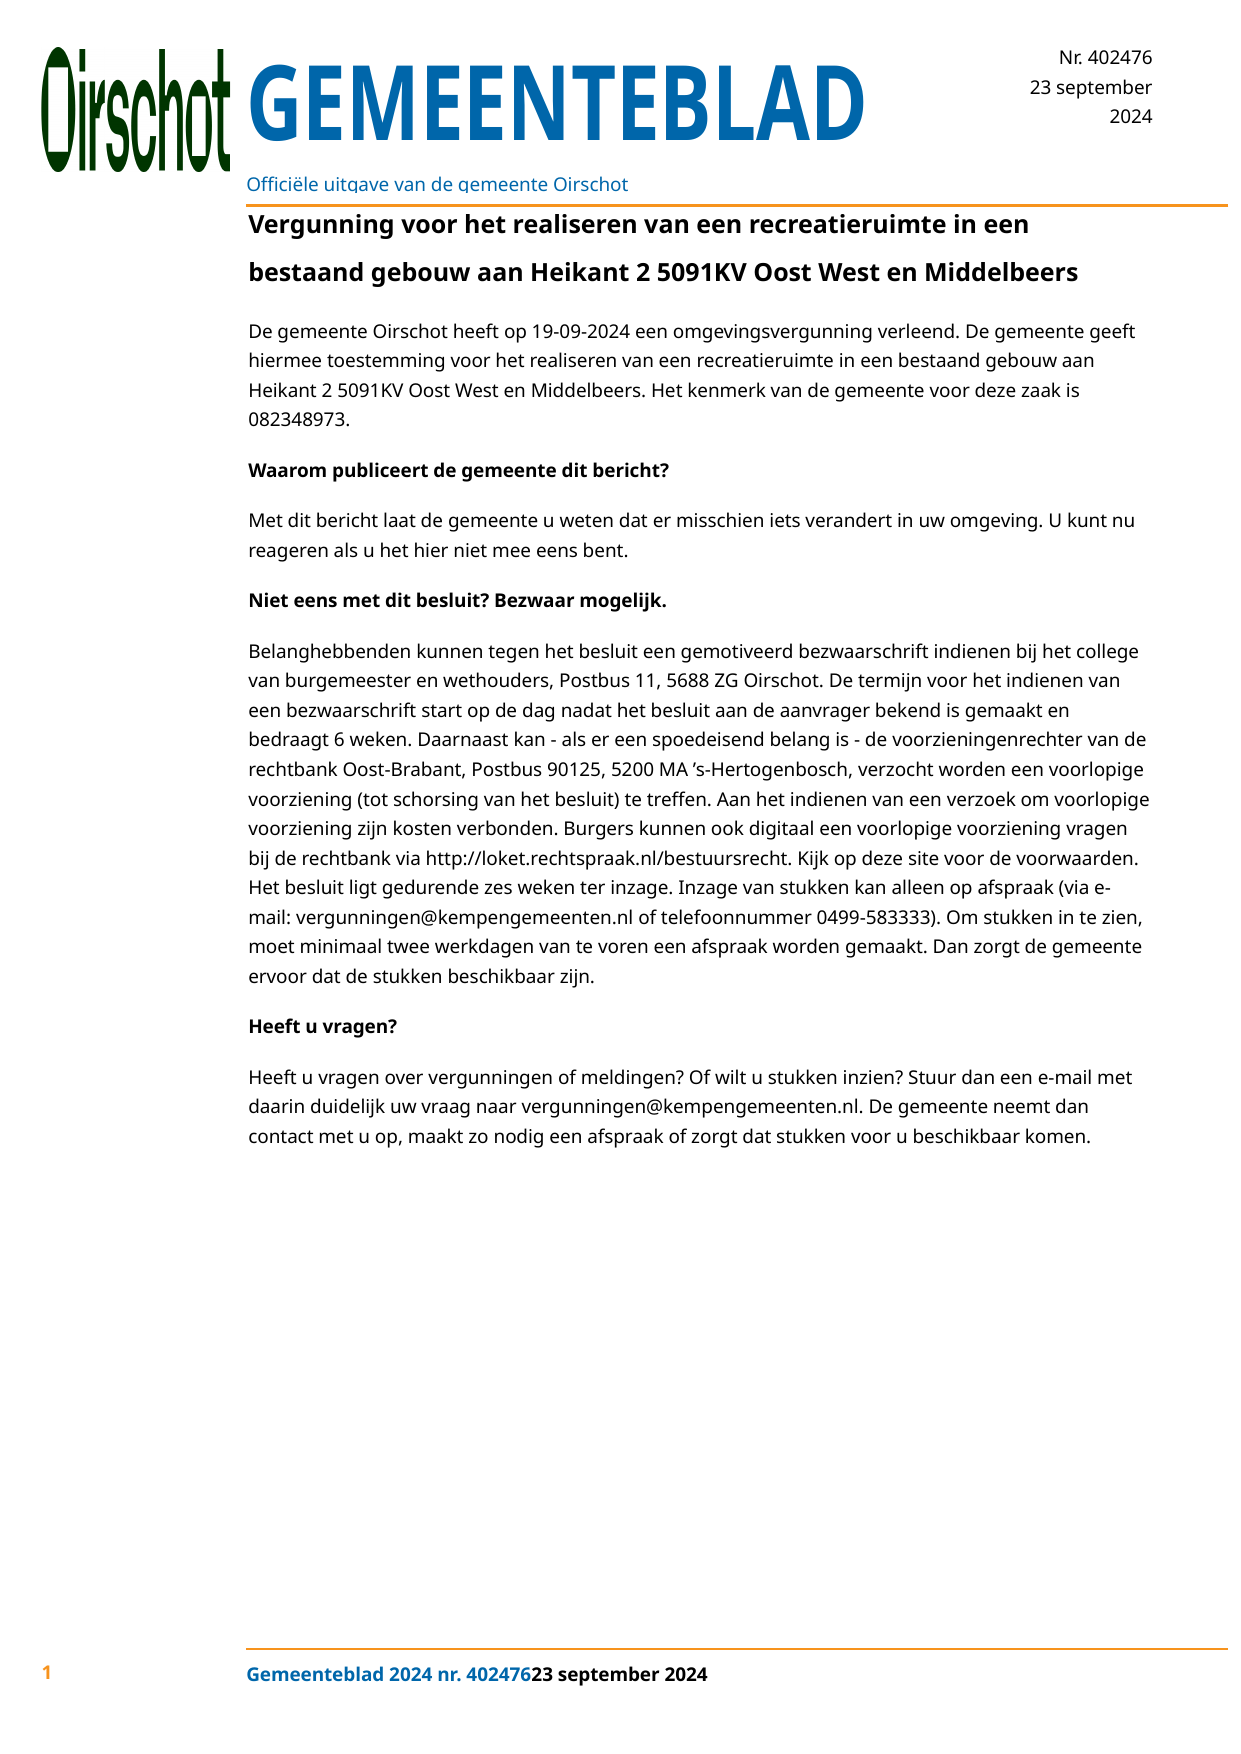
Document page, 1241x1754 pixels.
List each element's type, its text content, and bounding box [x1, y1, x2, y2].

picture [41, 47, 231, 172]
text Met dit bericht laat de gemeente u weten dat er misschien iets verandert in uw omgeving. U kunt nu reageren als u het hier niet mee eens bent. [248, 507, 1152, 563]
text Niet eens met dit besluit? Bezwaar mogelijk. [248, 587, 1152, 613]
text Waarom publiceert de gemeente dit bericht? [248, 457, 1152, 483]
text Vergunning voor het realiseren van een recreatieruimte in een bestaand gebouw aan Heikant 2 5091KV Oost West en Middelbeers [248, 207, 1152, 288]
text Heeft u vragen over vergunningen of meldingen? Of wilt u stukken inzien? Stuur dan een e-mail met daarin duidelijk uw vraag naar vergunningen@kempengemeenten.nl. De gemeente neemt dan contact met u op, maakt zo nodig een afspraak of zorgt dat stukken voor u beschikbaar komen. [248, 1064, 1152, 1149]
text De gemeente Oirschot heeft op 19-09-2024 een omgevingsvergunning verleend. De gemeente geeft hiermee toestemming voor het realiseren van een recreatieruimte in een bestaand gebouw aan Heikant 2 5091KV Oost West en Middelbeers. Het kenmerk van de gemeente voor deze zaak is 082348973. [248, 318, 1152, 432]
text Heeft u vragen? [248, 1014, 1152, 1039]
text Belanghebbenden kunnen tegen het besluit een gemotiveerd bezwaarschrift indienen bij het college van burgemeester en wethouders, Postbus 11, 5688 ZG Oirschot. De termijn voor het indienen van een bezwaarschrift start op de dag nadat het besluit aan de aanvrager bekend is gemaakt en bedraagt 6 weken. Daarnaast kan - als er een spoedeisend belang is - de voorzieningenrechter van de rechtbank Oost-Brabant, Postbus 90125, 5200 MA ’s-Hertogenbosch, verzocht worden een voorlopige voorziening (tot schorsing van het besluit) te treffen. Aan het indienen van een verzoek om voorlopige voorziening zijn kosten verbonden. Burgers kunnen ook digitaal een voorlopige voorziening vragen bij de rechtbank via http://loket.rechtspraak.nl/bestuursrecht. Kijk op deze site voor de voorwaarden. Het besluit ligt gedurende zes weken ter inzage. Inzage van stukken kan alleen op afspraak (via e-mail: vergunningen@kempengemeenten.nl of telefoonnummer 0499-583333). Om stukken in te zien, moet minimaal twee werkdagen van te voren een afspraak worden gemaakt. Dan zorgt de gemeente ervoor dat de stukken beschikbaar zijn. [248, 638, 1152, 989]
